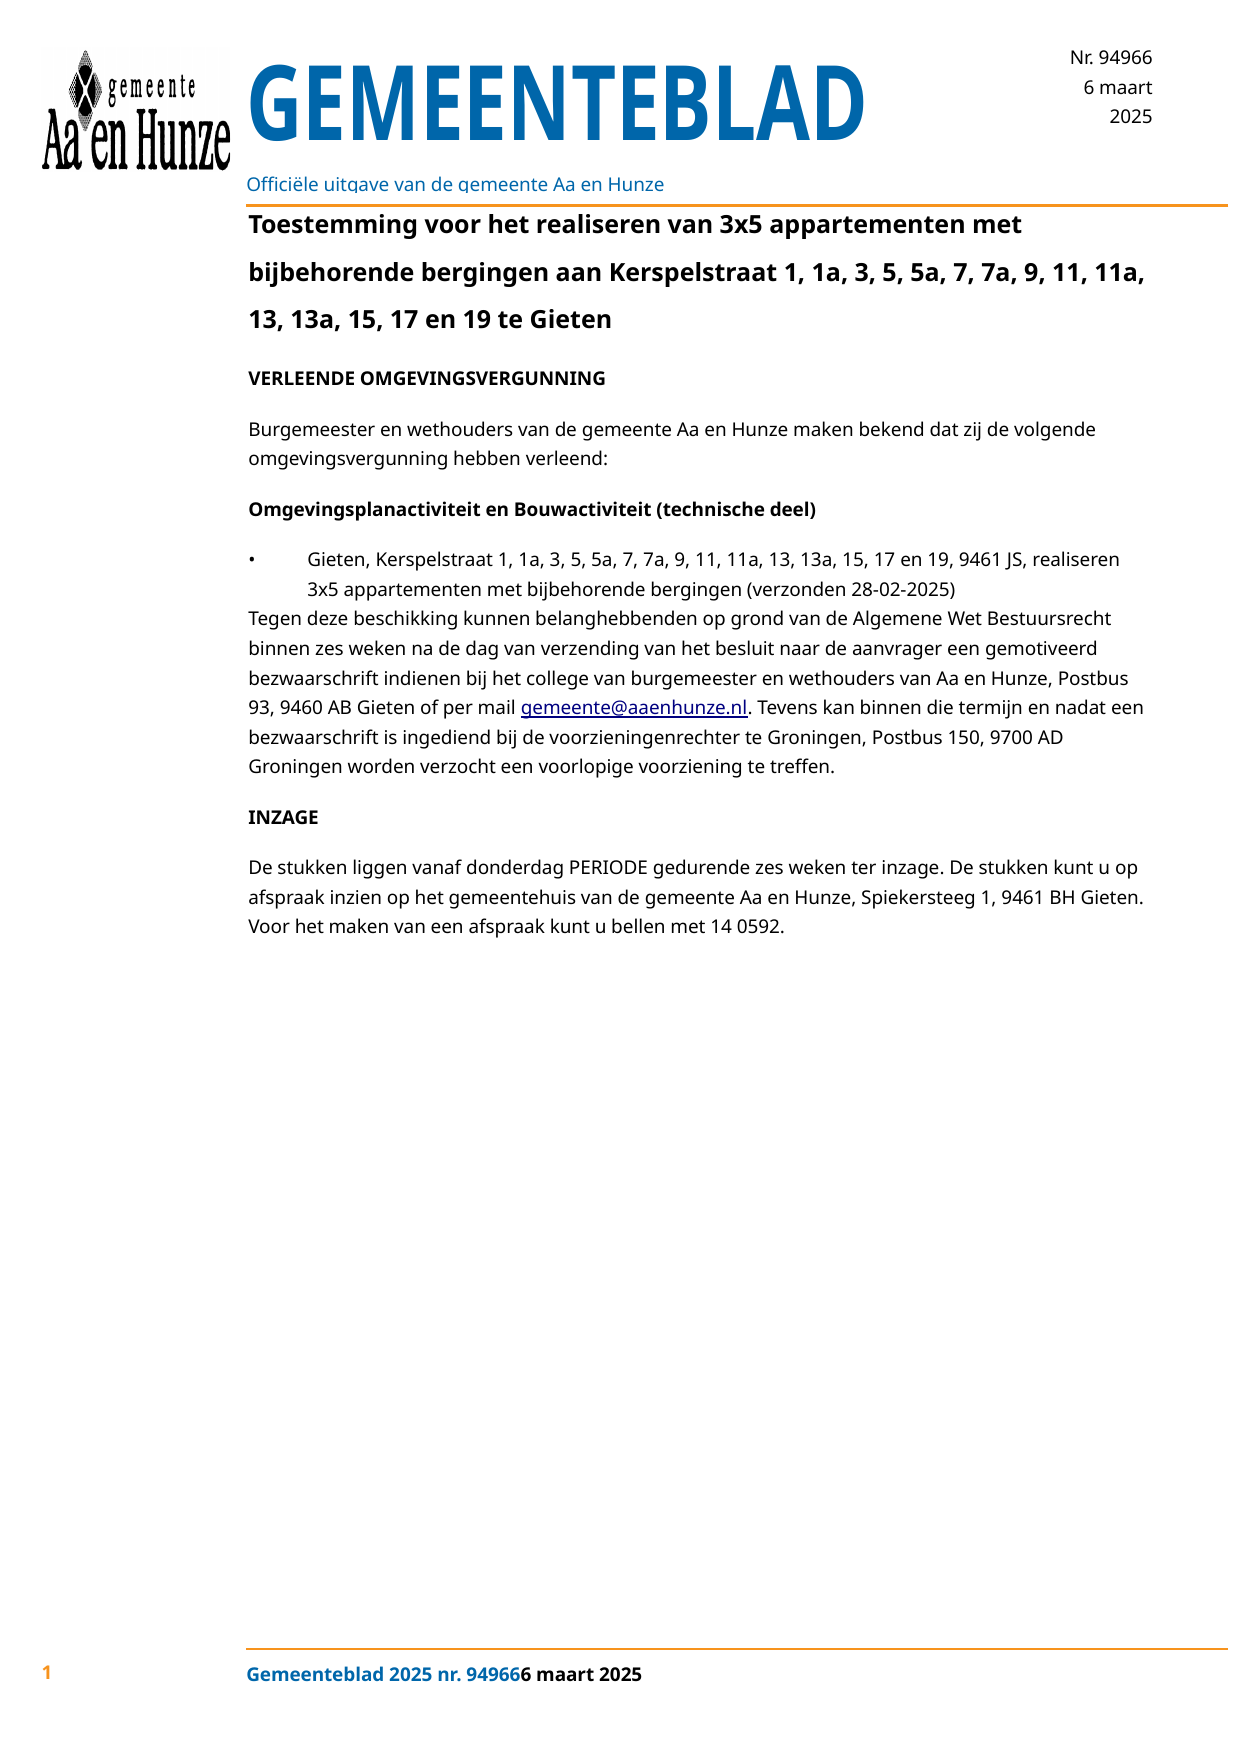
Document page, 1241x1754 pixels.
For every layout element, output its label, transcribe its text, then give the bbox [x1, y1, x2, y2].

text VERLEENDE OMGEVINGSVERGUNNING [248, 366, 1152, 391]
picture [41, 47, 231, 172]
text De stukken liggen vanaf donderdag PERIODE gedurende zes weken ter inzage. De stukken kunt u op afspraak inzien op het gemeentehuis van de gemeente Aa en Hunze, Spiekersteeg 1, 9461 BH Gieten. Voor het maken van een afspraak kunt u bellen met 14 0592. [248, 854, 1152, 939]
list Gieten, Kerspelstraat 1, 1a, 3, 5, 5a, 7, 7a, 9, 11, 11a, 13, 13a, 15, 17 en 19, 9461 JS, realiseren 3x5 appartementen met bijbehorende bergingen (verzonden 28-02-2025) [248, 546, 1152, 602]
text Toestemming voor het realiseren van 3x5 appartementen met bijbehorende bergingen aan Kerspelstraat 1, 1a, 3, 5, 5a, 7, 7a, 9, 11, 11a, 13, 13a, 15, 17 en 19 te Gieten [248, 207, 1152, 336]
text Omgevingsplanactiviteit en Bouwactiviteit (technische deel) [248, 496, 1152, 522]
text Tegen deze beschikking kunnen belanghebbenden op grond van de Algemene Wet Bestuursrecht binnen zes weken na de dag van verzending van het besluit naar de aanvrager een gemotiveerd bezwaarschrift indienen bij het college van burgemeester en wethouders van Aa en Hunze, Postbus 93, 9460 AB Gieten of per mail gemeente@aaenhunze.nl. Tevens kan binnen die termijn en nadat een bezwaarschrift is ingediend bij de voorzieningenrechter te Groningen, Postbus 150, 9700 AD Groningen worden verzocht een voorlopige voorziening te treffen. [248, 606, 1152, 779]
text Burgemeester en wethouders van de gemeente Aa en Hunze maken bekend dat zij de volgende omgevingsvergunning hebben verleend: [248, 416, 1152, 471]
text INZAGE [248, 804, 1152, 829]
